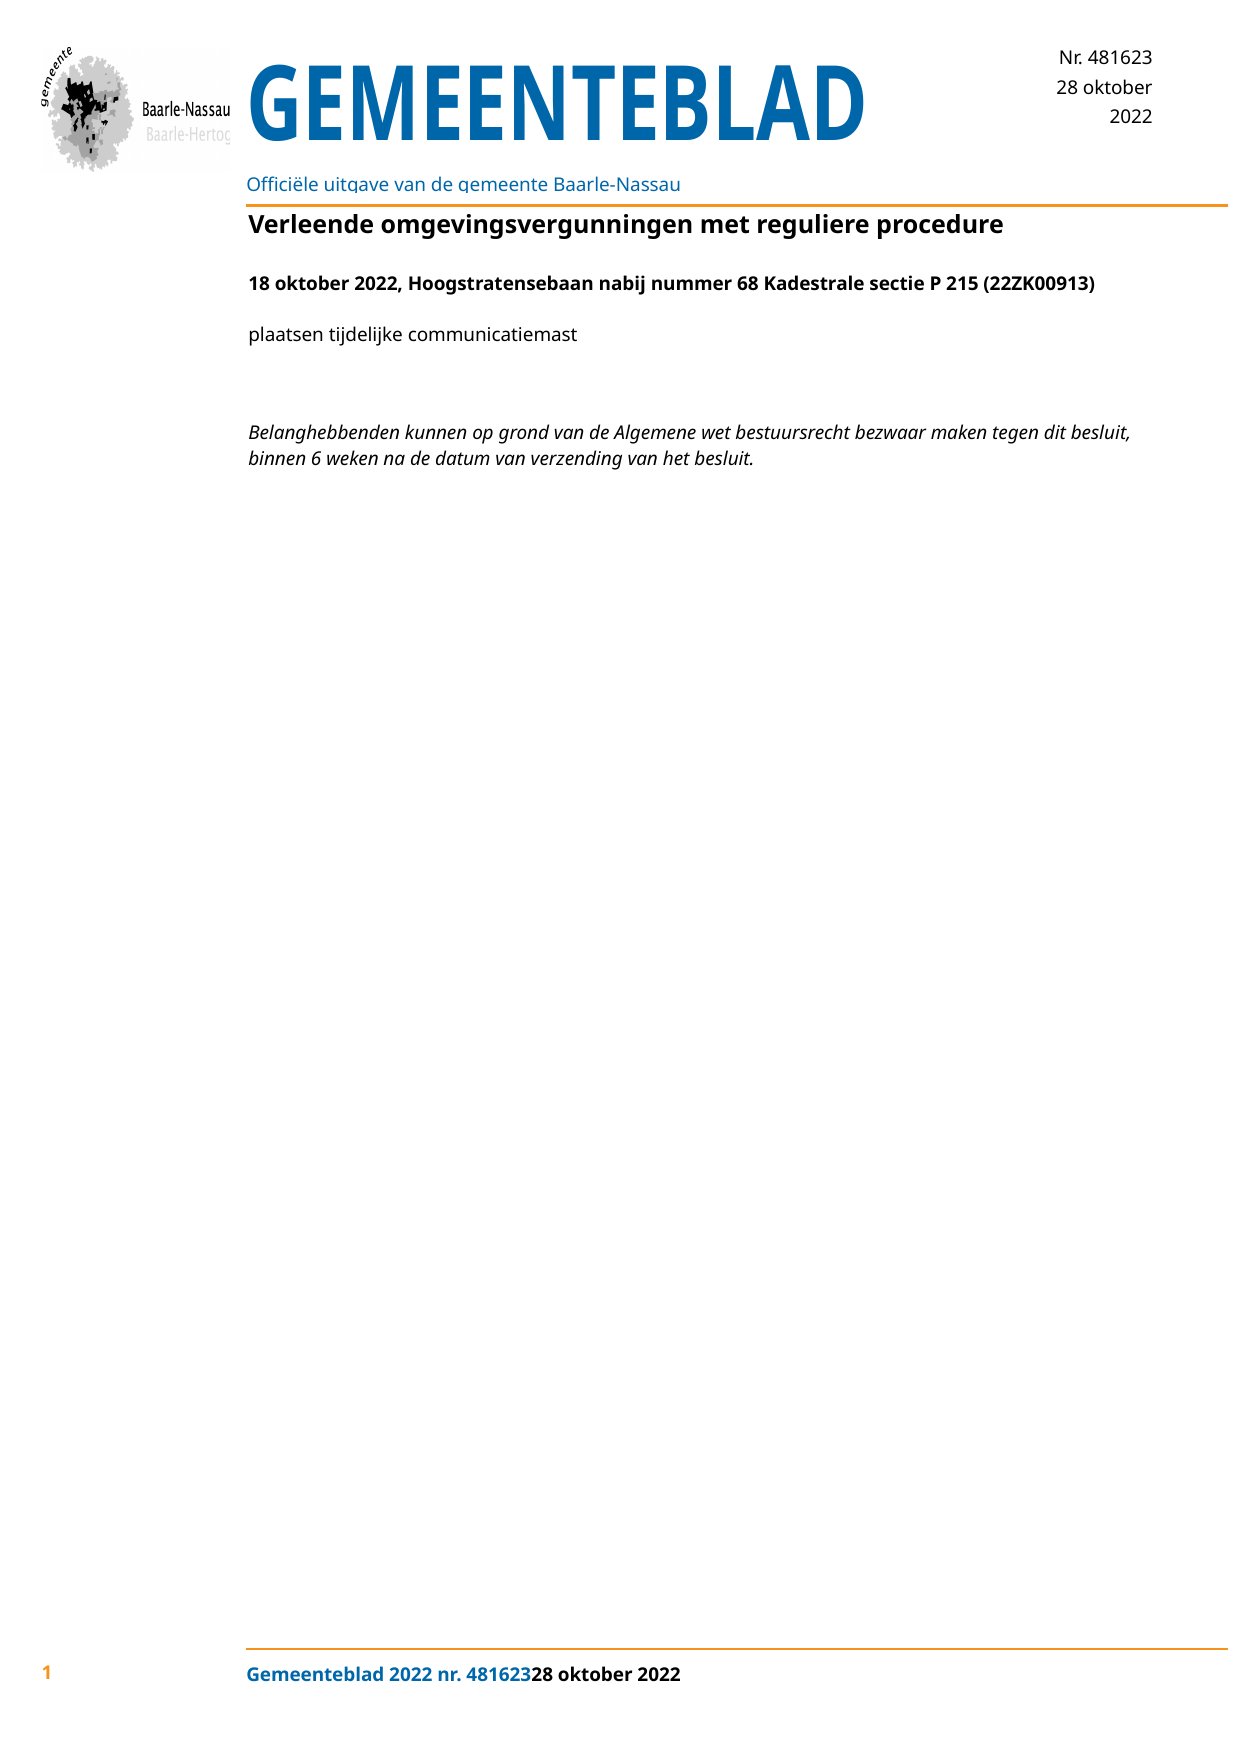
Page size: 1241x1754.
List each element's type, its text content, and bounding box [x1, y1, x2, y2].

text Belanghebbenden kunnen op grond van de Algemene wet bestuursrecht bezwaar maken tegen dit besluit, binnen 6 weken na de datum van verzending van het besluit. [248, 419, 1152, 470]
text Verleende omgevingsvergunningen met reguliere procedure [248, 207, 1152, 241]
text 18 oktober 2022, Hoogstratensebaan nabij nummer 68 Kadestrale sectie P 215 (22ZK00913) [248, 270, 1152, 296]
text plaatsen tijdelijke communicatiemast [248, 321, 1152, 346]
picture [41, 47, 231, 172]
